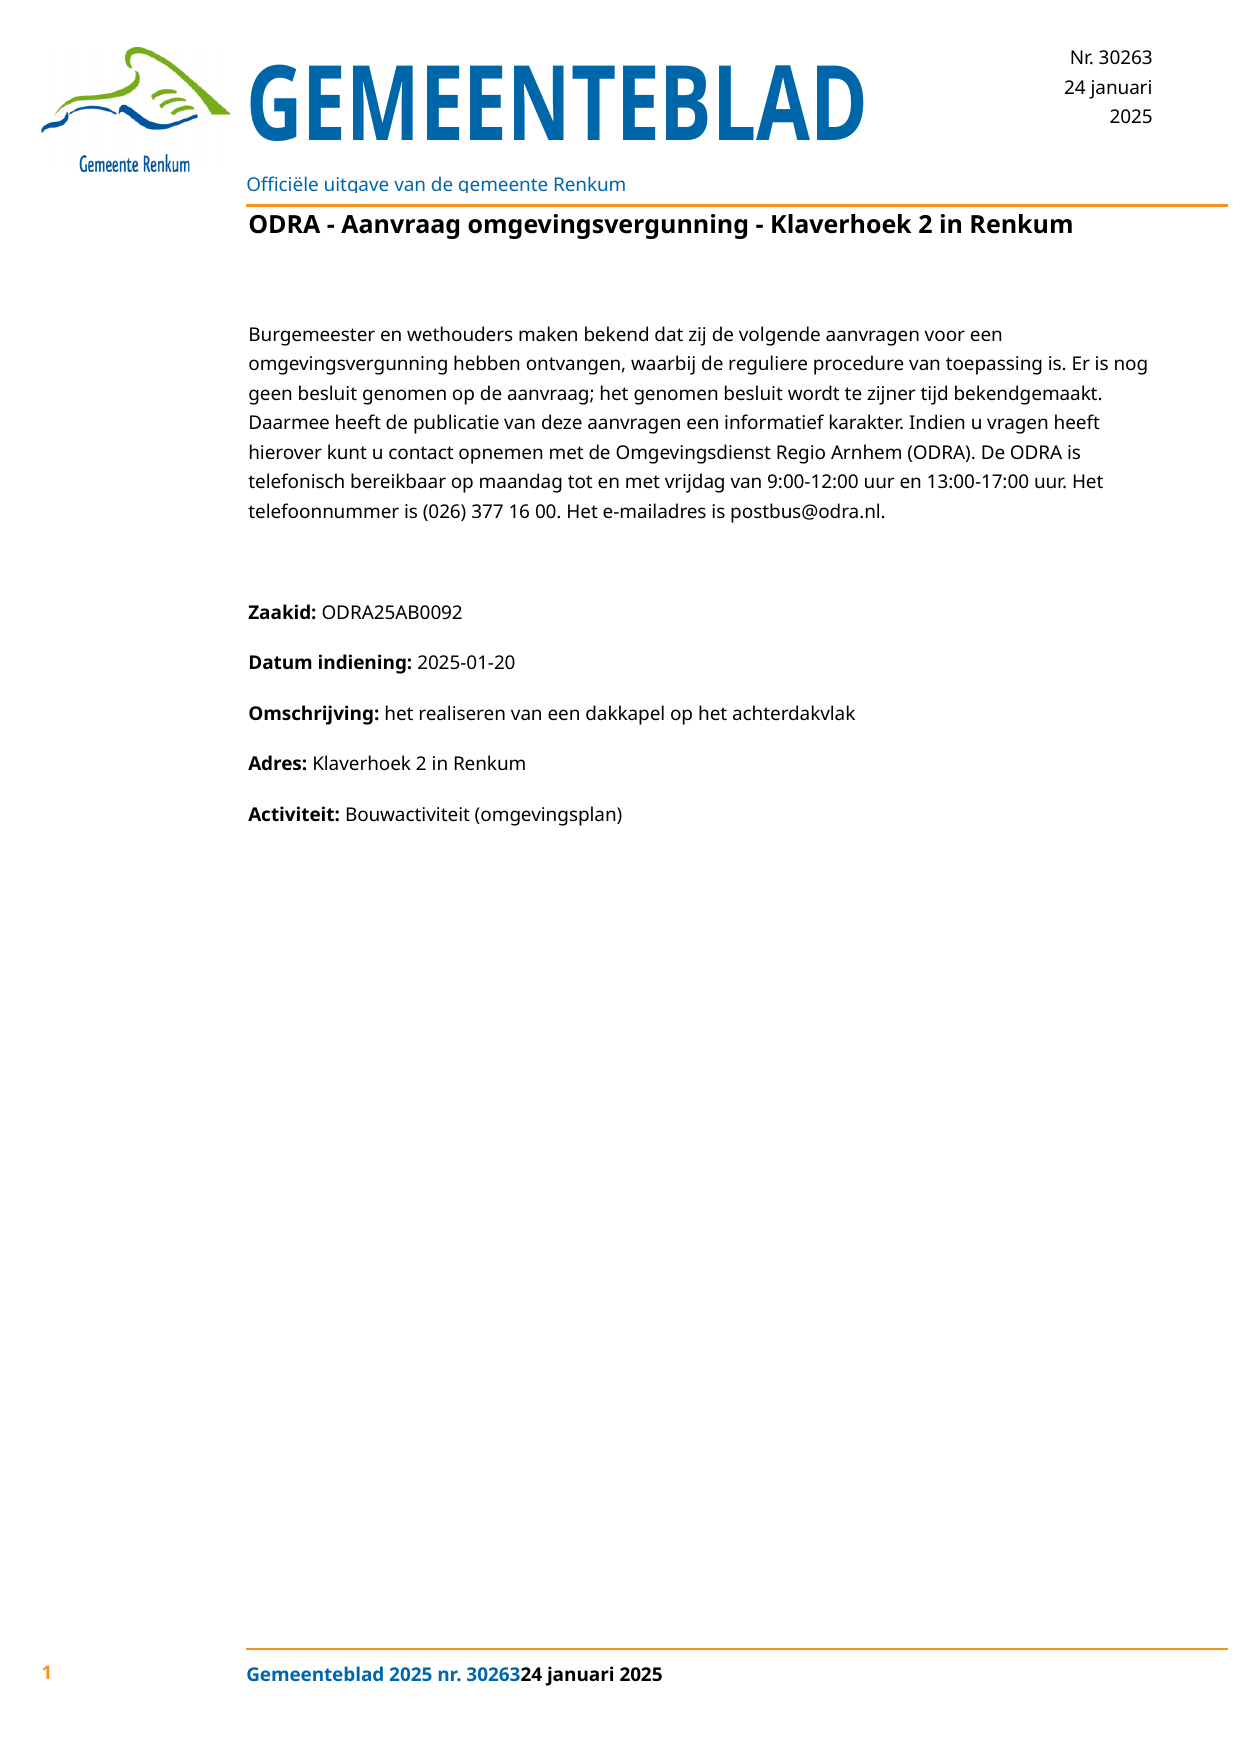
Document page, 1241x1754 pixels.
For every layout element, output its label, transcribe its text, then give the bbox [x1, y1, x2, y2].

picture [41, 47, 231, 172]
text Activiteit: Bouwactiviteit (omgevingsplan) [248, 801, 1152, 826]
text Burgemeester en wethouders maken bekend dat zij de volgende aanvragen voor een omgevingsvergunning hebben ontvangen, waarbij de reguliere procedure van toepassing is. Er is nog geen besluit genomen op de aanvraag; het genomen besluit wordt te zijner tijd bekendgemaakt. Daarmee heeft de publicatie van deze aanvragen een informatief karakter. Indien u vragen heeft hierover kunt u contact opnemen met de Omgevingsdienst Regio Arnhem (ODRA). De ODRA is telefonisch bereikbaar op maandag tot en met vrijdag van 9:00-12:00 uur en 13:00-17:00 uur. Het telefoonnummer is (026) 377 16 00. Het e-mailadres is postbus@odra.nl. [248, 321, 1152, 524]
text Zaakid: ODRA25AB0092 [248, 599, 1152, 625]
text Omschrijving: het realiseren van een dakkapel op het achterdakvlak [248, 700, 1152, 726]
text ODRA - Aanvraag omgevingsvergunning - Klaverhoek 2 in Renkum [248, 207, 1152, 241]
text Adres: Klaverhoek 2 in Renkum [248, 750, 1152, 776]
text Datum indiening: 2025-01-20 [248, 649, 1152, 675]
